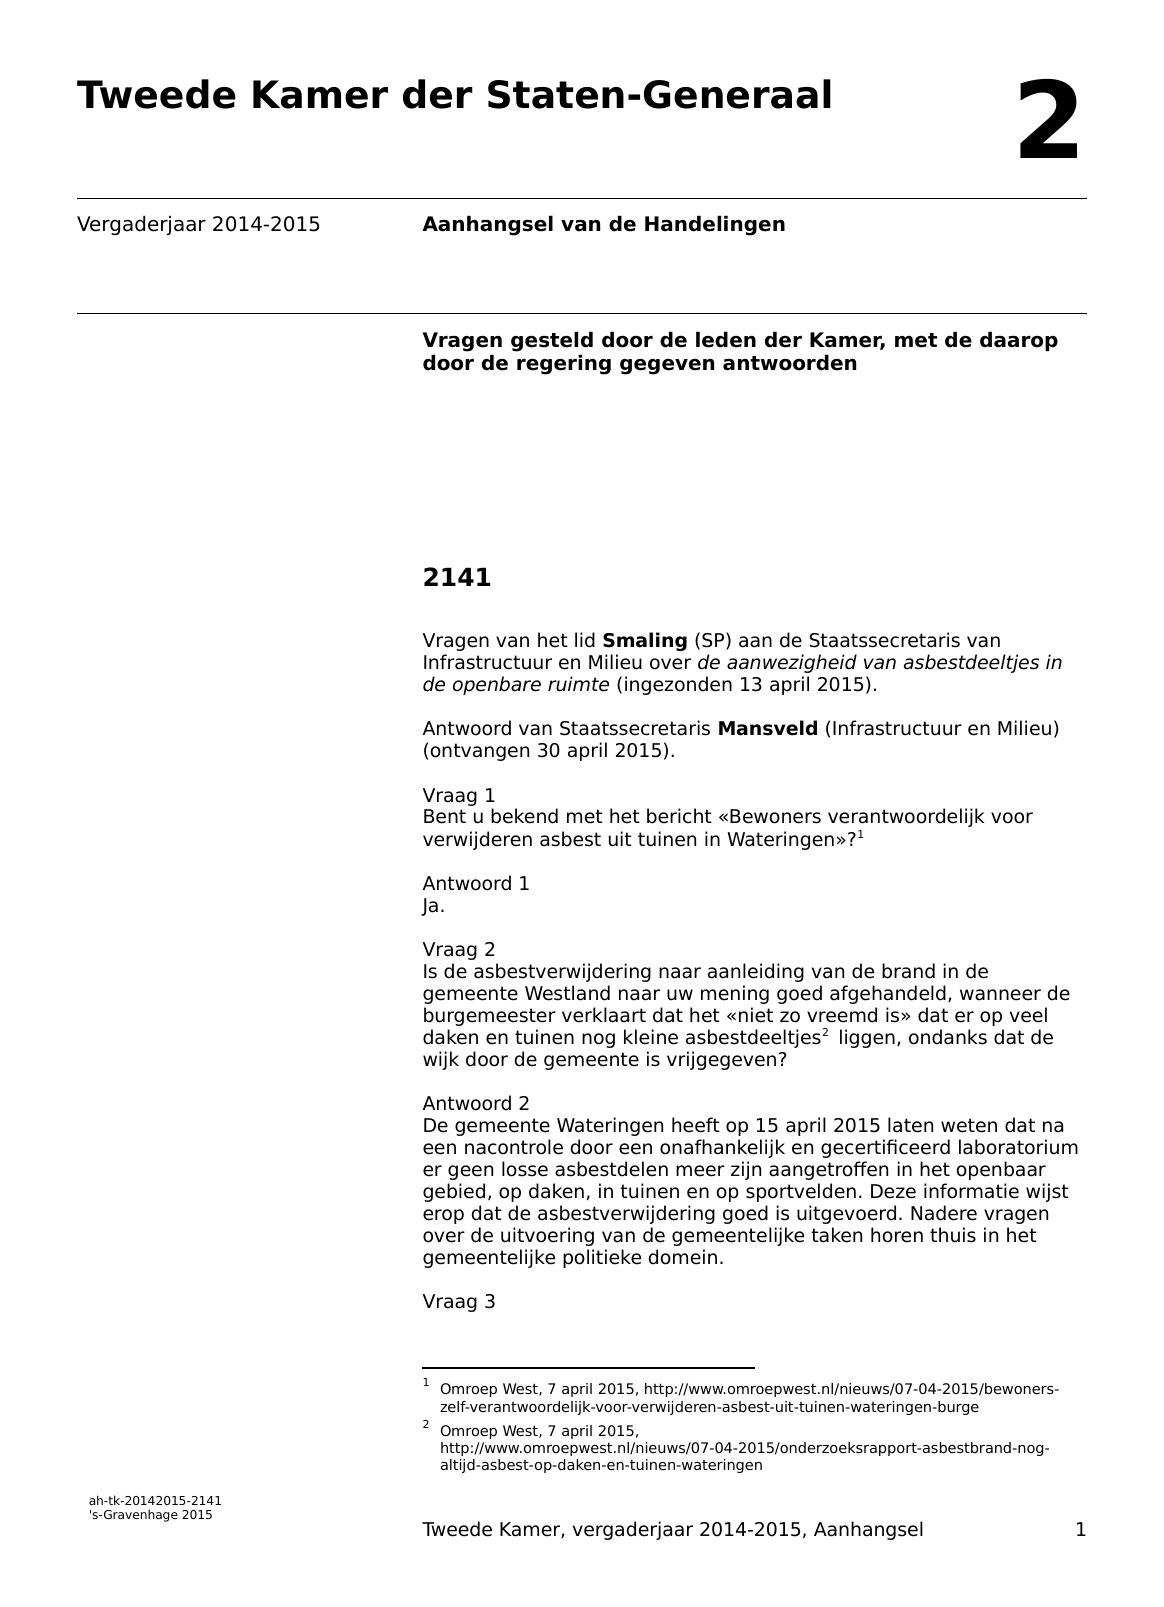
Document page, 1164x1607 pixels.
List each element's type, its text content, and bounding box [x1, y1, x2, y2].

text 2141 [422, 563, 1087, 592]
text Bent u bekend met het bericht «Bewoners verantwoordelijk voor verwijderen asbest uit tuinen in Wateringen»? [422, 806, 1087, 850]
table_cell Vragen gesteld door de leden der Kamer, met de daarop door de regering gegeven antwoorden [422, 314, 1087, 375]
table_header Tweede Kamer der Staten-Generaal [77, 59, 886, 198]
text Omroep West, 7 april 2015, http://www.omroepwest.nl/nieuws/07-04-2015/onderzoeksrapport-asbestbrand-nog-altijd-asbest-op-daken-en-tuinen-wateringen [422, 1418, 1087, 1474]
text Vraag 1 [422, 784, 1087, 806]
table_cell [77, 314, 422, 375]
text 's-Gravenhage 2015 [88, 1508, 323, 1522]
text Omroep West, 7 april 2015, http://www.omroepwest.nl/nieuws/07-04-2015/bewoners-zelf-verantwoordelijk-voor-verwijderen-asbest-uit-tuinen-wateringen-burge [422, 1377, 1087, 1416]
text Antwoord 1 [422, 873, 1087, 894]
text Vragen van het lid Smaling (SP) aan de Staatssecretaris van Infrastructuur en Milieu over de aanwezigheid van asbestdeeltjes in de openbare ruimte (ingezonden 13 april 2015). [422, 630, 1087, 696]
text Vraag 3 [422, 1291, 1087, 1313]
table_cell Vergaderjaar 2014-2015 [77, 199, 422, 313]
text Vraag 2 [422, 939, 1087, 961]
table_header 2 [886, 59, 1087, 198]
text Ja. [422, 894, 1087, 917]
text ah-tk-20142015-2141 [88, 1494, 323, 1508]
text Antwoord 2 [422, 1093, 1087, 1115]
table_cell Aanhangsel van de Handelingen [422, 199, 1087, 313]
text De gemeente Wateringen heeft op 15 april 2015 laten weten dat na een nacontrole door een onafhankelijk en gecertificeerd laboratorium er geen losse asbestdelen meer zijn aangetroffen in het openbaar gebied, op daken, in tuinen en op sportvelden. Deze informatie wijst erop dat de asbestverwijdering goed is uitgevoerd. Nadere vragen over de uitvoering van de gemeentelijke taken horen thuis in het gemeentelijke politieke domein. [422, 1115, 1087, 1269]
text Antwoord van Staatssecretaris Mansveld (Infrastructuur en Milieu) (ontvangen 30 april 2015). [422, 718, 1087, 762]
text Is de asbestverwijdering naar aanleiding van de brand in de gemeente Westland naar uw mening goed afgehandeld, wanneer de burgemeester verklaart dat het «niet zo vreemd is» dat er op veel daken en tuinen nog kleine asbestdeeltjes liggen, ondanks dat de wijk door de gemeente is vrijgegeven? [422, 961, 1087, 1071]
